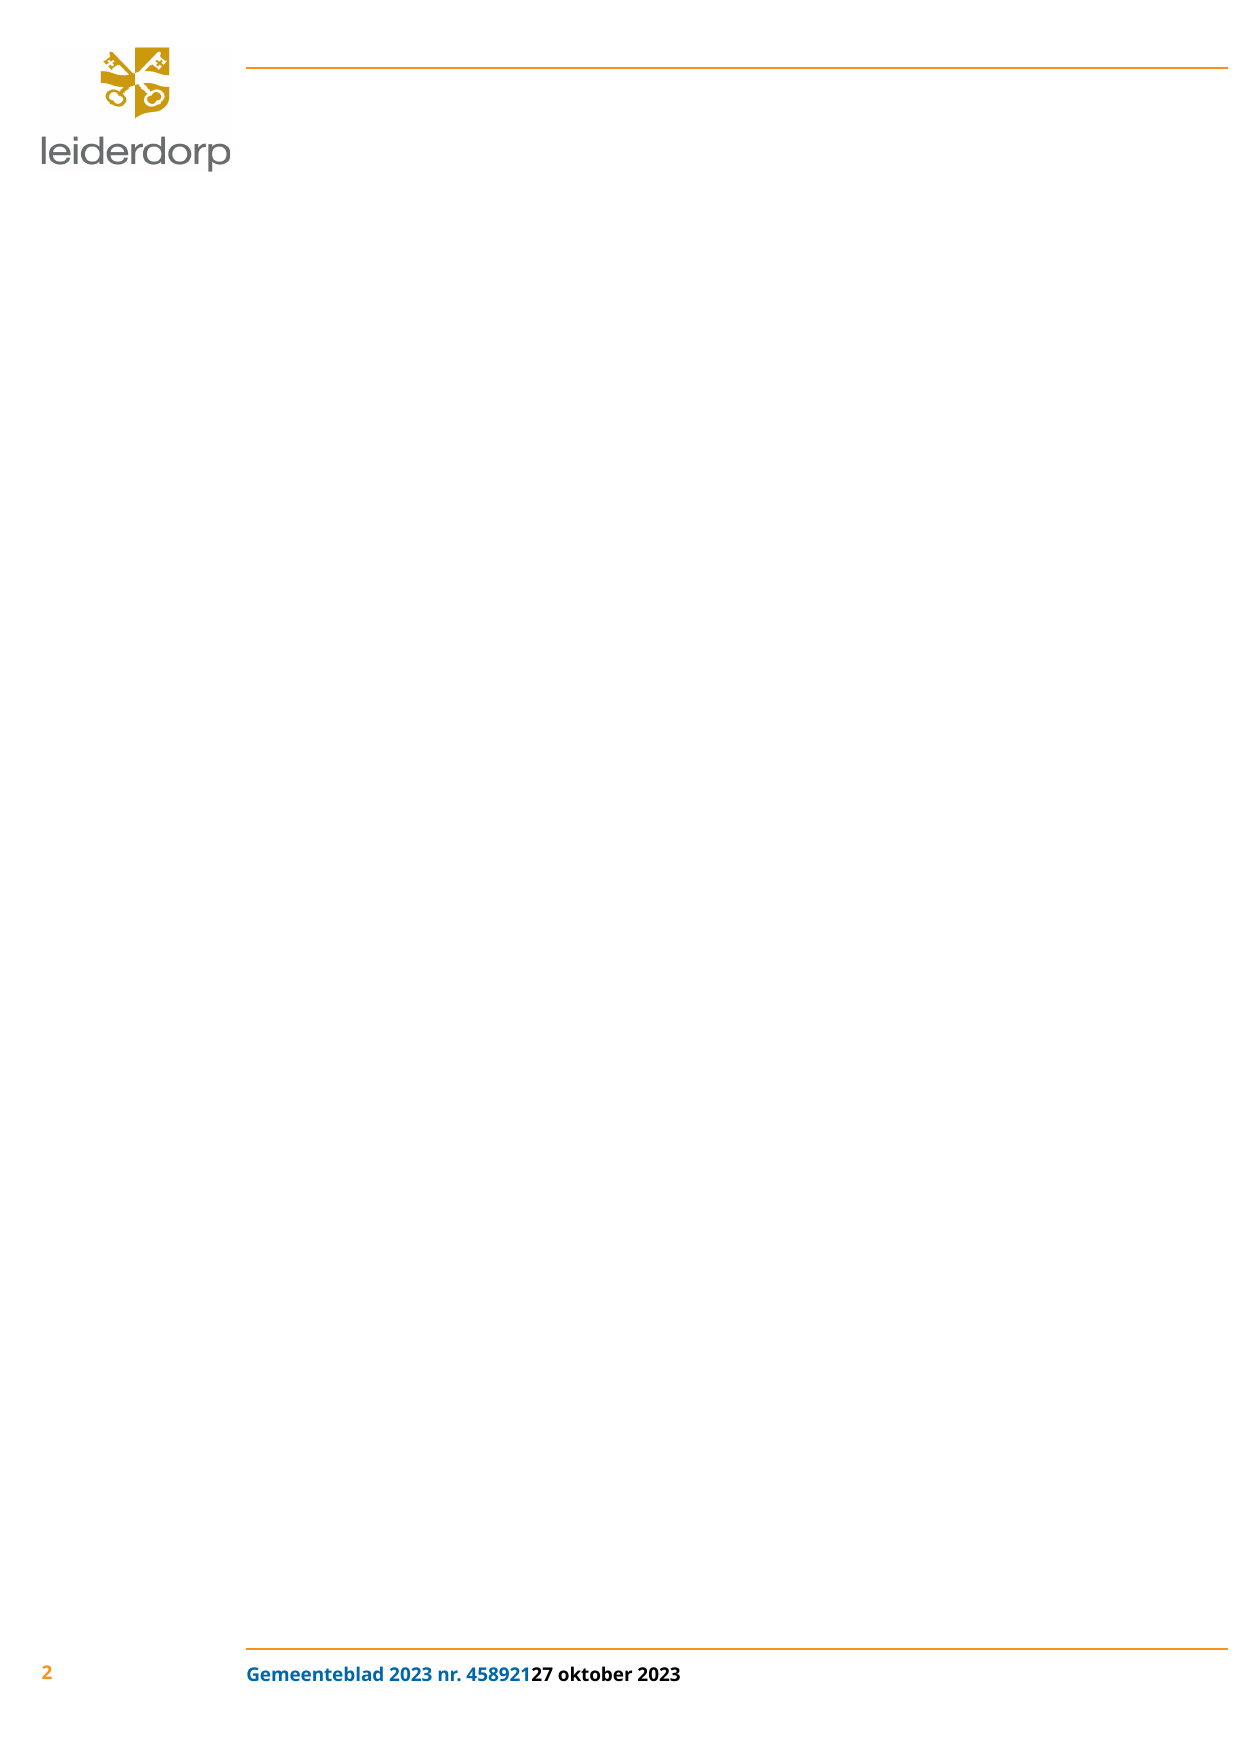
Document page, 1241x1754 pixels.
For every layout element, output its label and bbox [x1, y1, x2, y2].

picture [41, 47, 231, 172]
